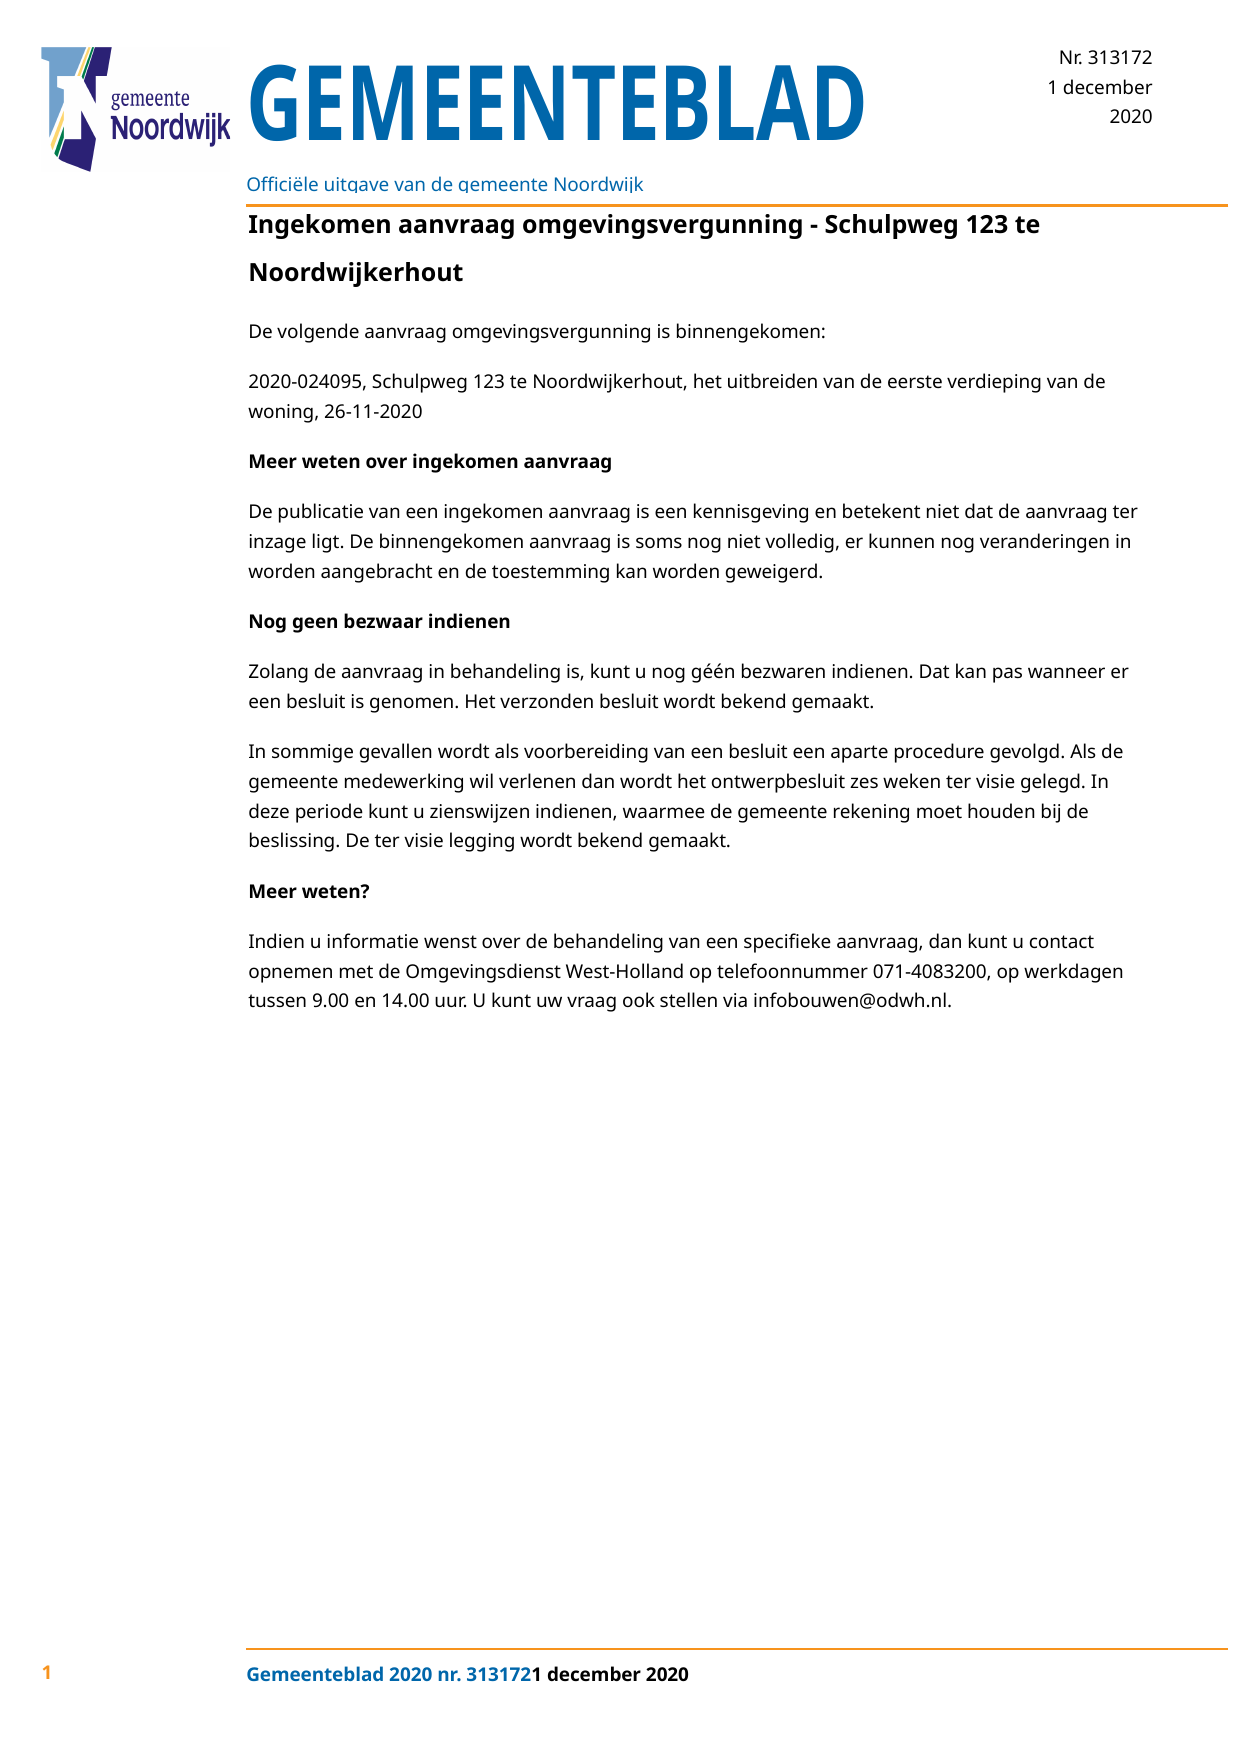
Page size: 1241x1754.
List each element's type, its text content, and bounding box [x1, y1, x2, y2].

text In sommige gevallen wordt als voorbereiding van een besluit een aparte procedure gevolgd. Als de gemeente medewerking wil verlenen dan wordt het ontwerpbesluit zes weken ter visie gelegd. In deze periode kunt u zienswijzen indienen, waarmee de gemeente rekening moet houden bij de beslissing. De ter visie legging wordt bekend gemaakt. [248, 739, 1152, 853]
text Ingekomen aanvraag omgevingsvergunning - Schulpweg 123 te Noordwijkerhout [248, 207, 1152, 288]
text Zolang de aanvraag in behandeling is, kunt u nog géén bezwaren indienen. Dat kan pas wanneer er een besluit is genomen. Het verzonden besluit wordt bekend gemaakt. [248, 659, 1152, 714]
text Meer weten? [248, 878, 1152, 904]
text 2020-024095, Schulpweg 123 te Noordwijkerhout, het uitbreiden van de eerste verdieping van de woning, 26-11-2020 [248, 368, 1152, 424]
text Nog geen bezwaar indienen [248, 608, 1152, 634]
picture [41, 47, 231, 172]
text De volgende aanvraag omgevingsvergunning is binnengekomen: [248, 318, 1152, 344]
text De publicatie van een ingekomen aanvraag is een kennisgeving en betekent niet dat de aanvraag ter inzage ligt. De binnengekomen aanvraag is soms nog niet volledig, er kunnen nog veranderingen in worden aangebracht en de toestemming kan worden geweigerd. [248, 499, 1152, 584]
text Indien u informatie wenst over de behandeling van een specifieke aanvraag, dan kunt u contact opnemen met de Omgevingsdienst West-Holland op telefoonnummer 071-4083200, op werkdagen tussen 9.00 en 14.00 uur. U kunt uw vraag ook stellen via infobouwen@odwh.nl. [248, 928, 1152, 1013]
text Meer weten over ingekomen aanvraag [248, 448, 1152, 474]
